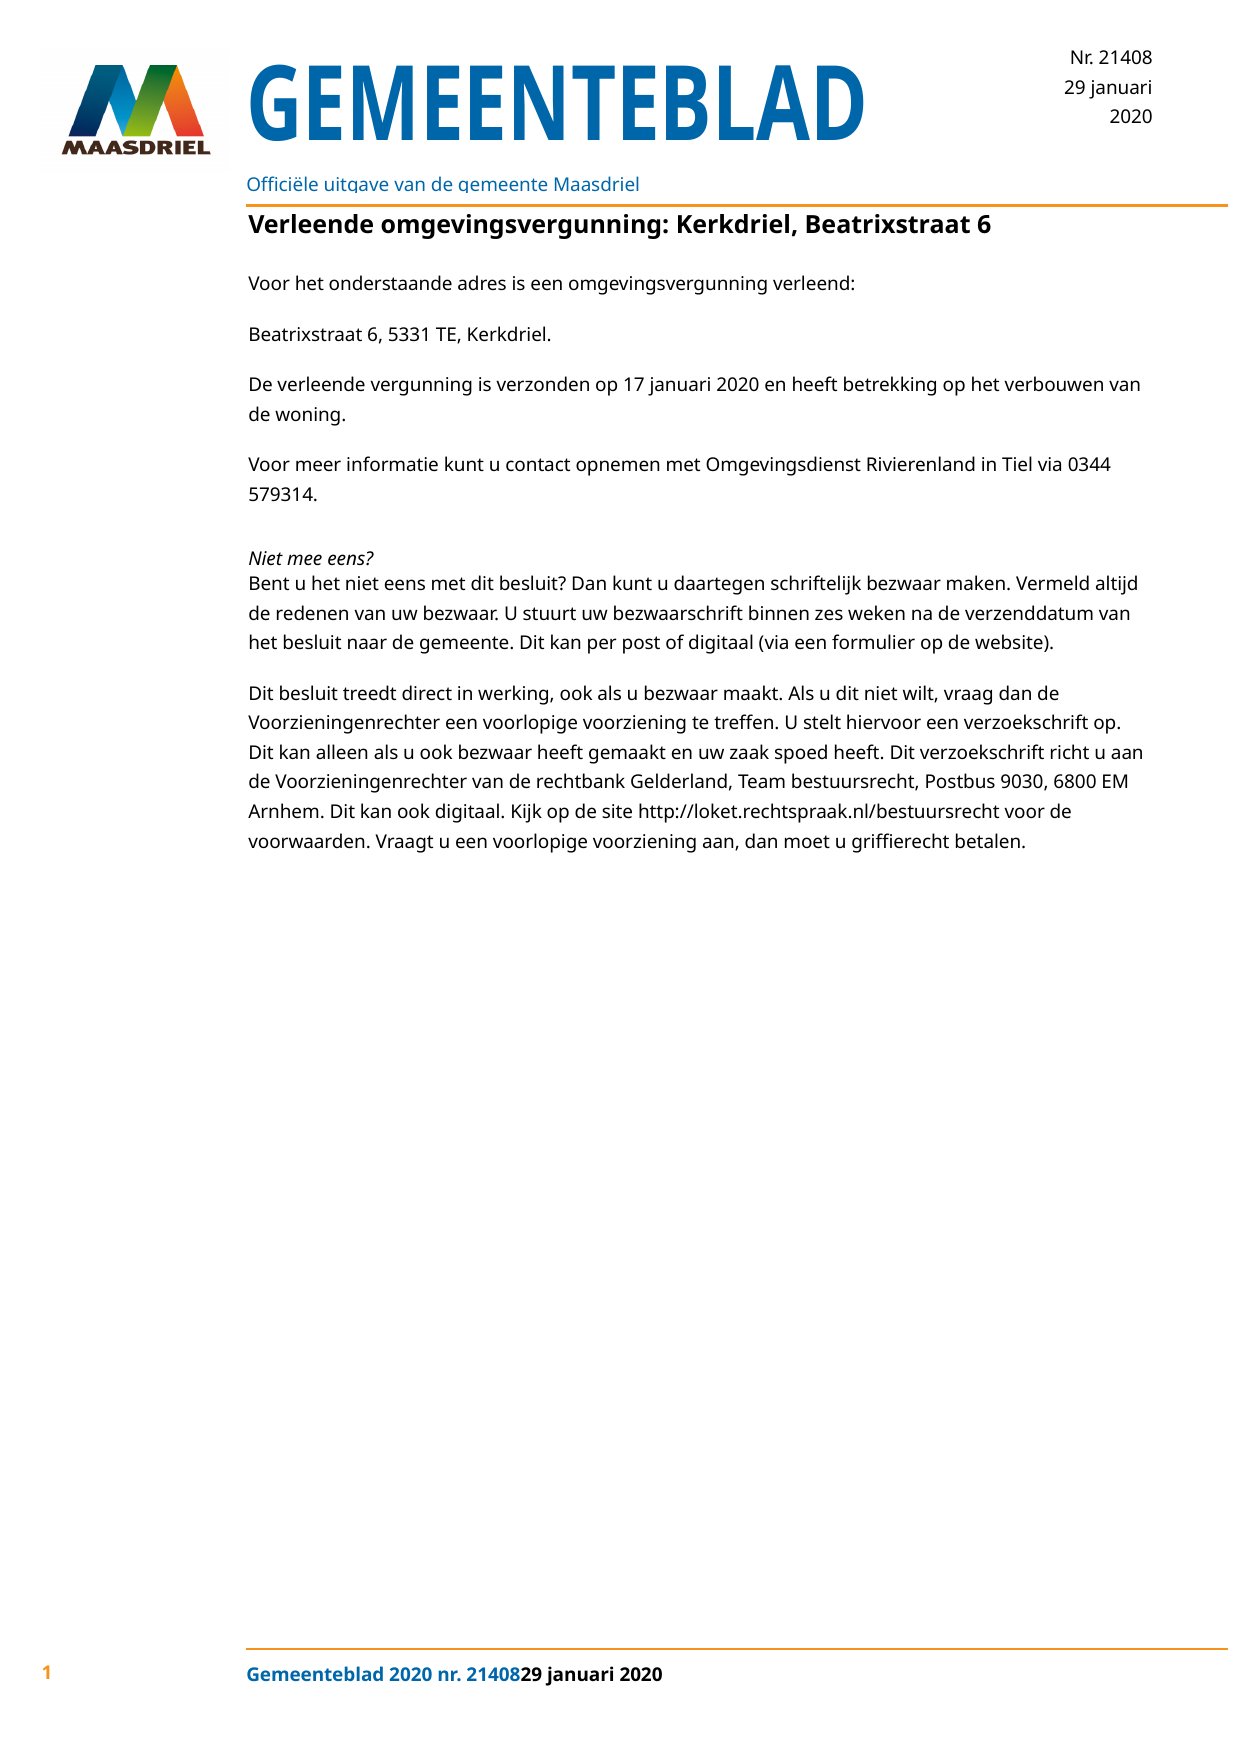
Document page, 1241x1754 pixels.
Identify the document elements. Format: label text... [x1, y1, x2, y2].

text Niet mee eens? [248, 545, 1152, 570]
text De verleende vergunning is verzonden op 17 januari 2020 en heeft betrekking op het verbouwen van de woning. [248, 371, 1152, 426]
text Verleende omgevingsvergunning: Kerkdriel, Beatrixstraat 6 [248, 207, 1152, 241]
text Voor meer informatie kunt u contact opnemen met Omgevingsdienst Rivierenland in Tiel via 0344 579314. [248, 451, 1152, 506]
text Bent u het niet eens met dit besluit? Dan kunt u daartegen schriftelijk bezwaar maken. Vermeld altijd de redenen van uw bezwaar. U stuurt uw bezwaarschrift binnen zes weken na de verzenddatum van het besluit naar de gemeente. Dit kan per post of digitaal (via een formulier op de website). [248, 570, 1152, 655]
text Voor het onderstaande adres is een omgevingsvergunning verleend: [248, 270, 1152, 296]
picture [41, 47, 231, 172]
text Dit besluit treedt direct in werking, ook als u bezwaar maakt. Als u dit niet wilt, vraag dan de Voorzieningenrechter een voorlopige voorziening te treffen. U stelt hiervoor een verzoekschrift op. Dit kan alleen als u ook bezwaar heeft gemaakt en uw zaak spoed heeft. Dit verzoekschrift richt u aan de Voorzieningenrechter van de rechtbank Gelderland, Team bestuursrecht, Postbus 9030, 6800 EM Arnhem. Dit kan ook digitaal. Kijk op de site http://loket.rechtspraak.nl/bestuursrecht voor de voorwaarden. Vraagt u een voorlopige voorziening aan, dan moet u griffierecht betalen. [248, 680, 1152, 854]
text Beatrixstraat 6, 5331 TE, Kerkdriel. [248, 321, 1152, 346]
